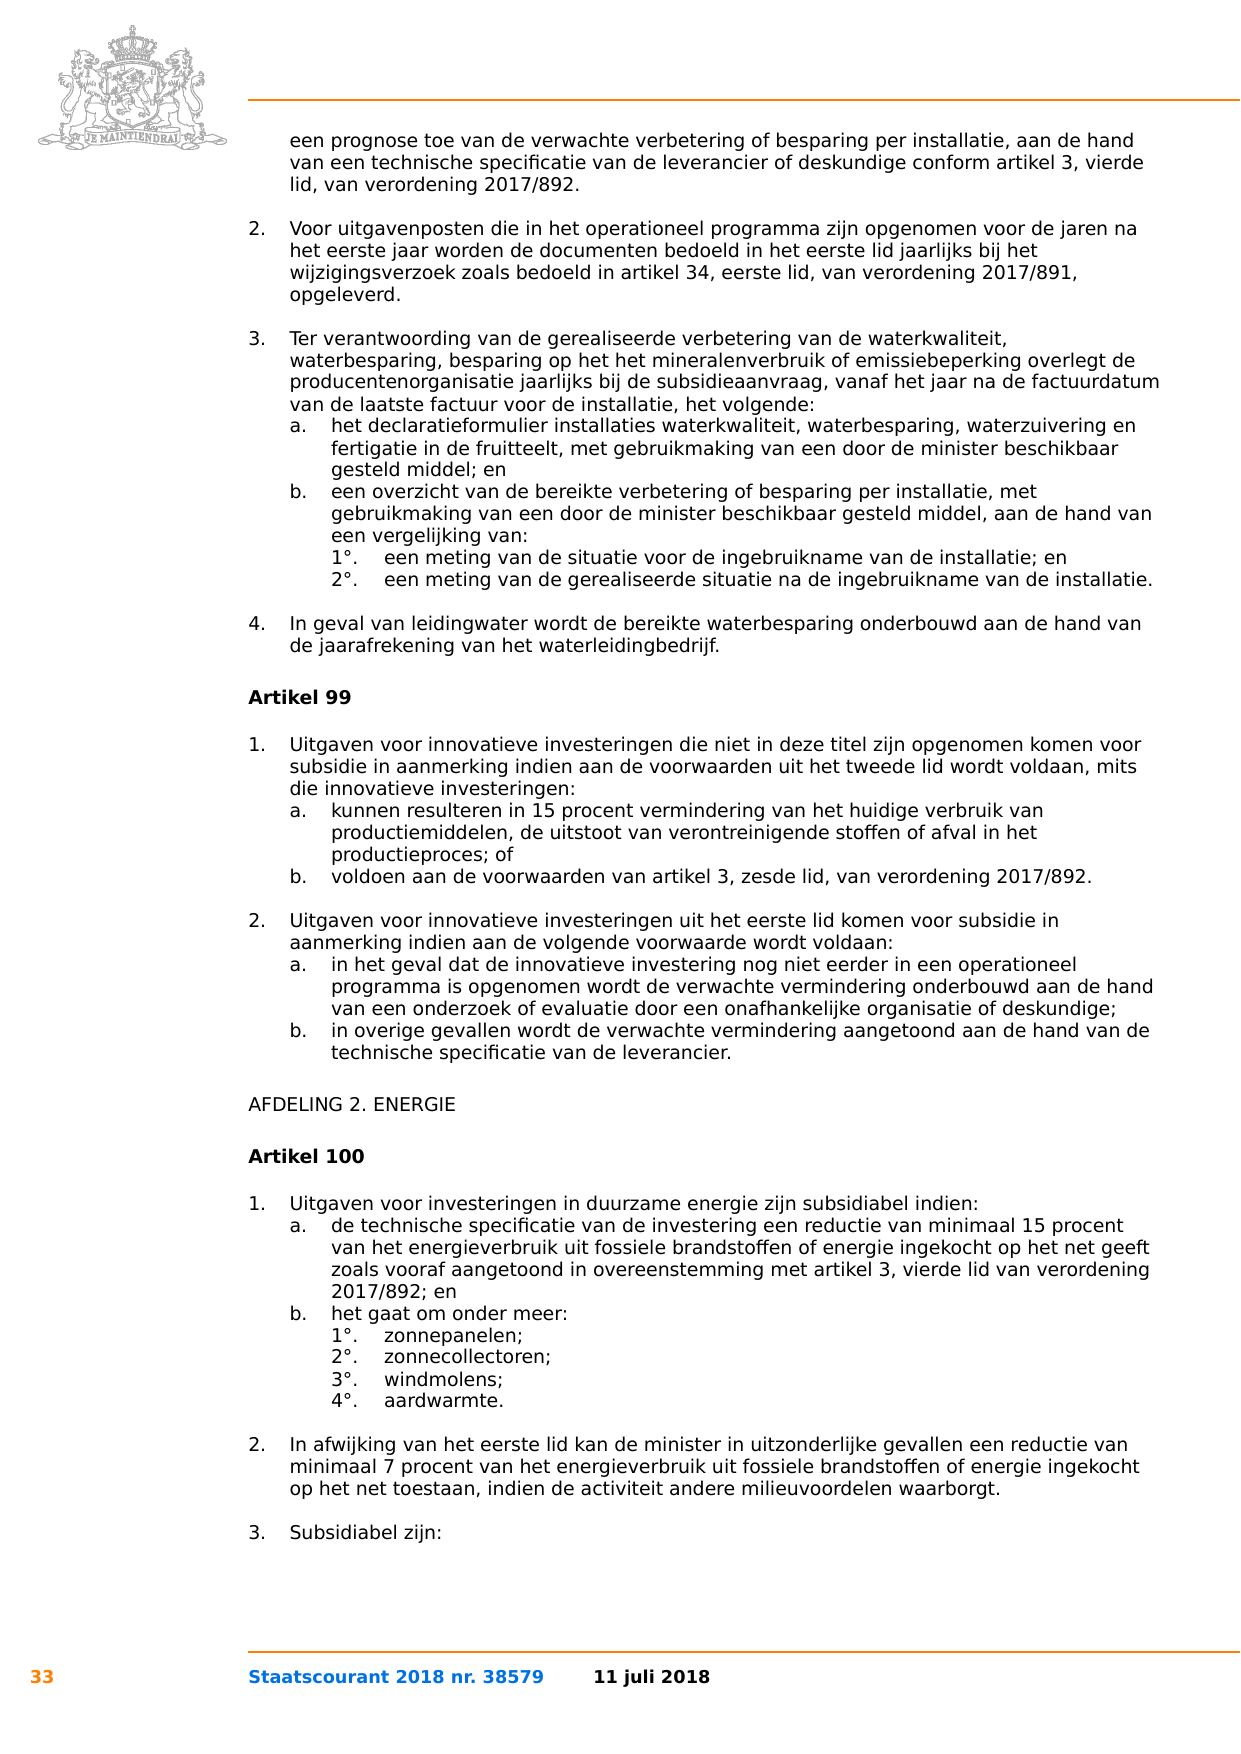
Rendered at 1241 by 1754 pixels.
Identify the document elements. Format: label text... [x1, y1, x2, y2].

text a. het declaratieformulier installaties waterkwaliteit, waterbesparing, waterzuivering en fertigatie in de fruitteelt, met gebruikmaking van een door de minister beschikbaar gesteld middel; en [289, 415, 1163, 481]
text 1°. een meting van de situatie voor de ingebruikname van de installatie; en [331, 547, 1163, 569]
text a. in het geval dat de innovatieve investering nog niet eerder in een operationeel programma is opgenomen wordt de verwachte vermindering onderbouwd aan de hand van een onderzoek of evaluatie door een onafhankelijke organisatie of deskundige; [289, 954, 1163, 1020]
text 2°. een meting van de gerealiseerde situatie na de ingebruikname van de installatie. [331, 569, 1163, 591]
subtitle Artikel 99 [248, 687, 1163, 709]
subtitle AFDELING 2. ENERGIE [248, 1094, 1163, 1116]
text 1. Uitgaven voor innovatieve investeringen die niet in deze titel zijn opgenomen komen voor subsidie in aanmerking indien aan de voorwaarden uit het tweede lid wordt voldaan, mits die innovatieve investeringen: [248, 734, 1163, 800]
subtitle Artikel 100 [248, 1146, 1163, 1168]
text 2. Uitgaven voor innovatieve investeringen uit het eerste lid komen voor subsidie in aanmerking indien aan de volgende voorwaarde wordt voldaan: [248, 910, 1163, 954]
text 3°. windmolens; [331, 1368, 1163, 1390]
text b. een overzicht van de bereikte verbetering of besparing per installatie, met gebruikmaking van een door de minister beschikbaar gesteld middel, aan de hand van een vergelijking van: [289, 481, 1163, 547]
text b. het gaat om onder meer: [289, 1302, 1163, 1324]
text 1°. zonnepanelen; [331, 1324, 1163, 1346]
text a. kunnen resulteren in 15 procent vermindering van het huidige verbruik van productiemiddelen, de uitstoot van verontreinigende stoffen of afval in het productieproces; of [289, 800, 1163, 866]
text 2. Voor uitgavenposten die in het operationeel programma zijn opgenomen voor de jaren na het eerste jaar worden de documenten bedoeld in het eerste lid jaarlijks bij het wijzigingsverzoek zoals bedoeld in artikel 34, eerste lid, van verordening 2017/891, opgeleverd. [248, 218, 1163, 306]
text 4°. aardwarmte. [331, 1390, 1163, 1412]
text b. voldoen aan de voorwaarden van artikel 3, zesde lid, van verordening 2017/892. [289, 866, 1163, 888]
text 2°. zonnecollectoren; [331, 1346, 1163, 1368]
picture [38, 25, 227, 150]
text b. in overige gevallen wordt de verwachte vermindering aangetoond aan de hand van de technische specificatie van de leverancier. [289, 1020, 1163, 1064]
text 3. Subsidiabel zijn: [248, 1522, 1163, 1544]
text 1. Uitgaven voor investeringen in duurzame energie zijn subsidiabel indien: [248, 1193, 1163, 1214]
text 4. In geval van leidingwater wordt de bereikte waterbesparing onderbouwd aan de hand van de jaarafrekening van het waterleidingbedrijf. [248, 613, 1163, 657]
text a. de technische specificatie van de investering een reductie van minimaal 15 procent van het energieverbruik uit fossiele brandstoffen of energie ingekocht op het net geeft zoals vooraf aangetoond in overeenstemming met artikel 3, vierde lid van verordening 2017/892; en [289, 1214, 1163, 1302]
text 3. Ter verantwoording van de gerealiseerde verbetering van de waterkwaliteit, waterbesparing, besparing op het het mineralenverbruik of emissiebeperking overlegt de producentenorganisatie jaarlijks bij de subsidieaanvraag, vanaf het jaar na de factuurdatum van de laatste factuur voor de installatie, het volgende: [248, 327, 1163, 415]
text 2. In afwijking van het eerste lid kan de minister in uitzonderlijke gevallen een reductie van minimaal 7 procent van het energieverbruik uit fossiele brandstoffen of energie ingekocht op het net toestaan, indien de activiteit andere milieuvoordelen waarborgt. [248, 1434, 1163, 1500]
text een prognose toe van de verwachte verbetering of besparing per installatie, aan de hand van een technische specificatie van de leverancier of deskundige conform artikel 3, vierde lid, van verordening 2017/892. [248, 130, 1163, 196]
